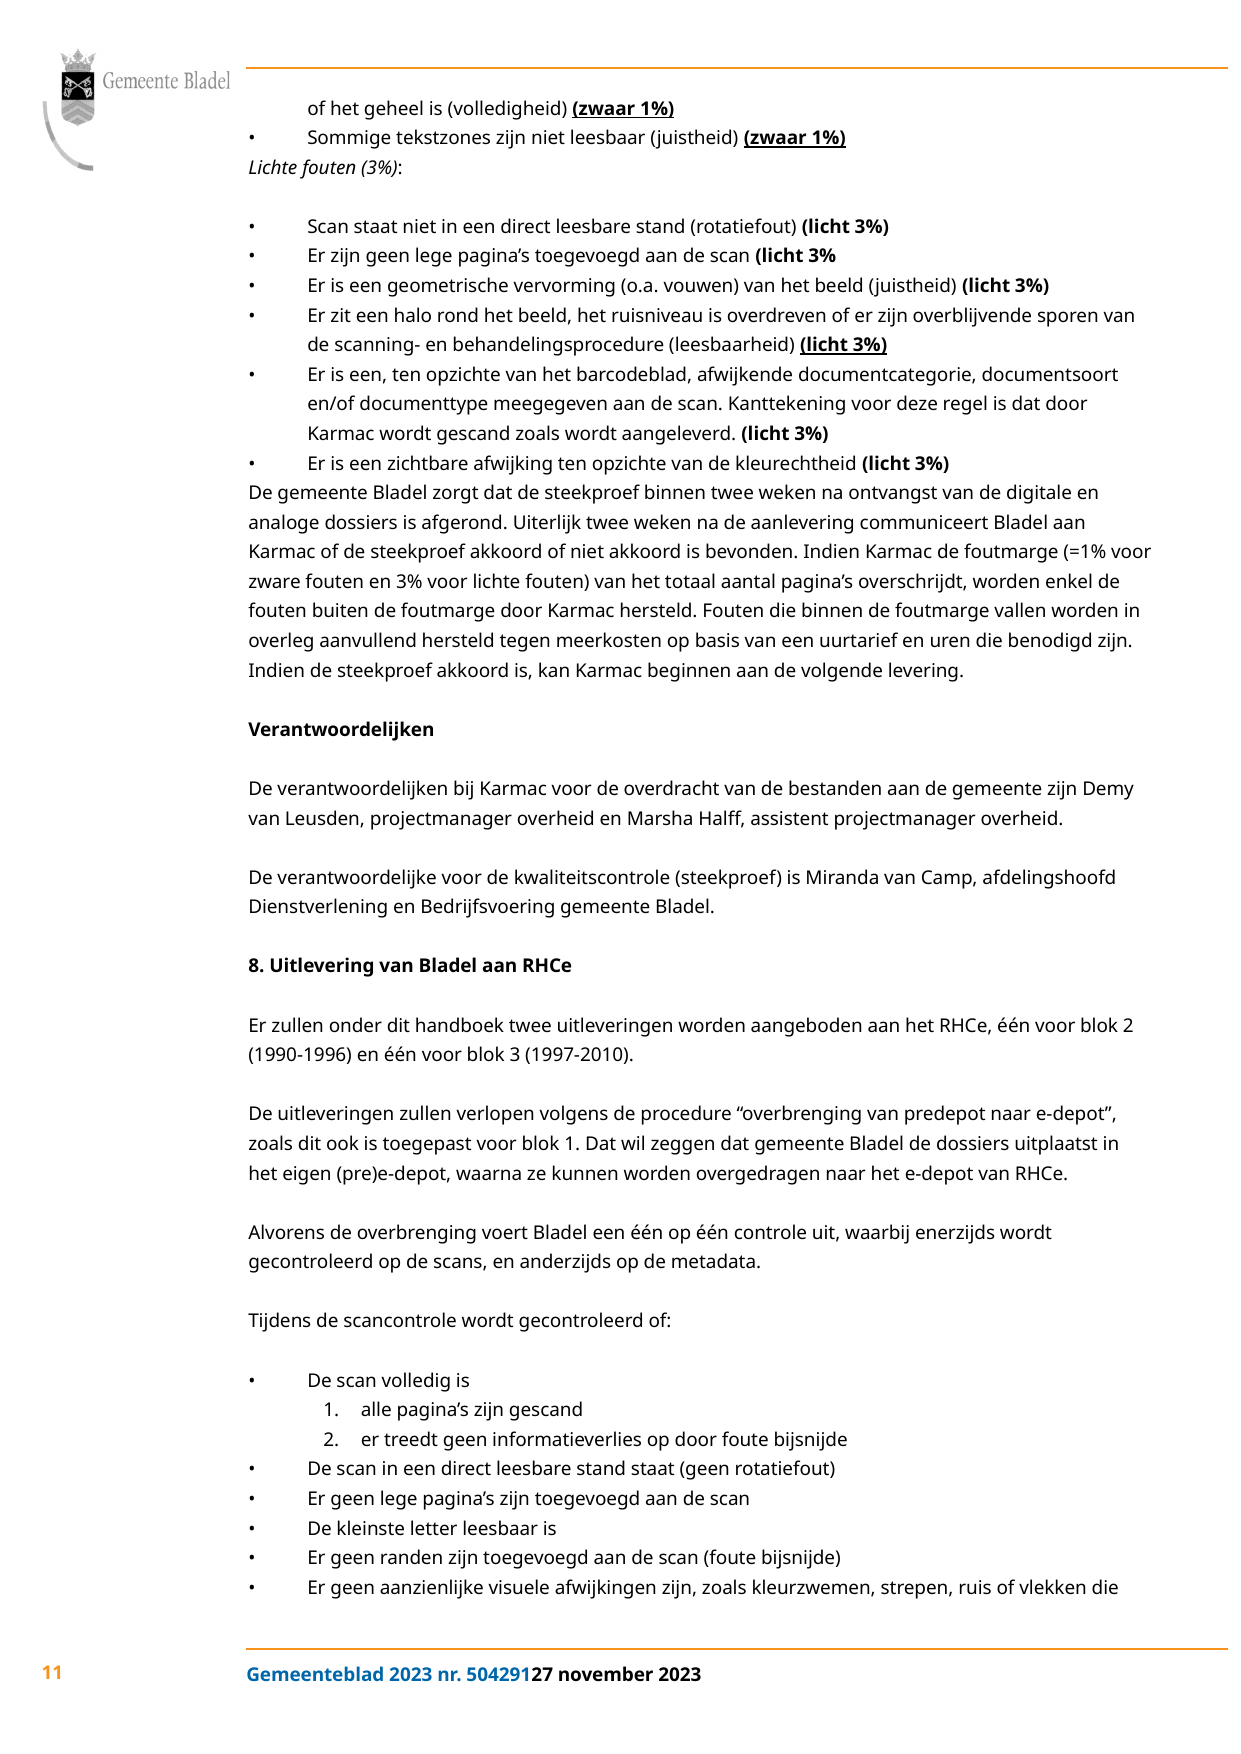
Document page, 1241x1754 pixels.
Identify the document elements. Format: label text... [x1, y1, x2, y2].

list De scan volledig is [248, 1367, 1152, 1393]
list Er geen randen zijn toegevoegd aan de scan (foute bijsnijde) [248, 1544, 1152, 1570]
list Er is een geometrische vervorming (o.a. vouwen) van het beeld (juistheid) (licht 3%) [248, 272, 1152, 298]
list Er geen lege pagina’s zijn toegevoegd aan de scan [248, 1485, 1152, 1511]
list alle pagina’s zijn gescand [323, 1396, 1152, 1422]
text Lichte fouten (3%): [248, 154, 1152, 180]
text De uitleveringen zullen verlopen volgens de procedure “overbrenging van predepot naar e-depot”, zoals dit ook is toegepast voor blok 1. Dat wil zeggen dat gemeente Bladel de dossiers uitplaatst in het eigen (pre)e-depot, waarna ze kunnen worden overgedragen naar het e-depot van RHCe. [248, 1101, 1152, 1186]
list Er zijn geen lege pagina’s toegevoegd aan de scan (licht 3% [248, 243, 1152, 268]
list Er is een, ten opzichte van het barcodeblad, afwijkende documentcategorie, documentsoort en/of documenttype meegegeven aan de scan. Kanttekening voor deze regel is dat door Karmac wordt gescand zoals wordt aangeleverd. (licht 3%) [248, 361, 1152, 446]
list of het geheel is (volledigheid) (zwaar 1%) [248, 95, 1152, 121]
text 8. Uitlevering van Bladel aan RHCe [248, 953, 1152, 978]
text De gemeente Bladel zorgt dat de steekproef binnen twee weken na ontvangst van de digitale en analoge dossiers is afgerond. Uiterlijk twee weken na de aanlevering communiceert Bladel aan Karmac of de steekproef akkoord of niet akkoord is bevonden. Indien Karmac de foutmarge (=1% voor zware fouten en 3% voor lichte fouten) van het totaal aantal pagina’s overschrijdt, worden enkel de fouten buiten de foutmarge door Karmac hersteld. Fouten die binnen de foutmarge vallen worden in overleg aanvullend hersteld tegen meerkosten op basis van een uurtarief en uren die benodigd zijn. Indien de steekproef akkoord is, kan Karmac beginnen aan de volgende levering. [248, 479, 1152, 683]
list Sommige tekstzones zijn niet leesbaar (juistheid) (zwaar 1%) [248, 124, 1152, 150]
list er treedt geen informatieverlies op door foute bijsnijde [323, 1426, 1152, 1452]
picture [41, 47, 231, 172]
list Er zit een halo rond het beeld, het ruisniveau is overdreven of er zijn overblijvende sporen van de scanning- en behandelingsprocedure (leesbaarheid) (licht 3%) [248, 302, 1152, 357]
list De scan in een direct leesbare stand staat (geen rotatiefout) [248, 1456, 1152, 1481]
list Scan staat niet in een direct leesbare stand (rotatiefout) (licht 3%) [248, 213, 1152, 239]
text De verantwoordelijke voor de kwaliteitscontrole (steekproef) is Miranda van Camp, afdelingshoofd Dienstverlening en Bedrijfsvoering gemeente Bladel. [248, 864, 1152, 919]
text De verantwoordelijken bij Karmac voor de overdracht van de bestanden aan de gemeente zijn Demy van Leusden, projectmanager overheid en Marsha Halff, assistent projectmanager overheid. [248, 775, 1152, 831]
list Er is een zichtbare afwijking ten opzichte van de kleurechtheid (licht 3%) [248, 450, 1152, 476]
list Er geen aanzienlijke visuele afwijkingen zijn, zoals kleurzwemen, strepen, ruis of vlekken die [248, 1574, 1152, 1600]
text Alvorens de overbrenging voert Bladel een één op één controle uit, waarbij enerzijds wordt gecontroleerd op de scans, en anderzijds op de metadata. [248, 1219, 1152, 1274]
text Verantwoordelijken [248, 716, 1152, 742]
list De kleinste letter leesbaar is [248, 1515, 1152, 1541]
text Tijdens de scancontrole wordt gecontroleerd of: [248, 1308, 1152, 1333]
text Er zullen onder dit handboek twee uitleveringen worden aangeboden aan het RHCe, één voor blok 2 (1990-1996) en één voor blok 3 (1997-2010). [248, 1012, 1152, 1067]
